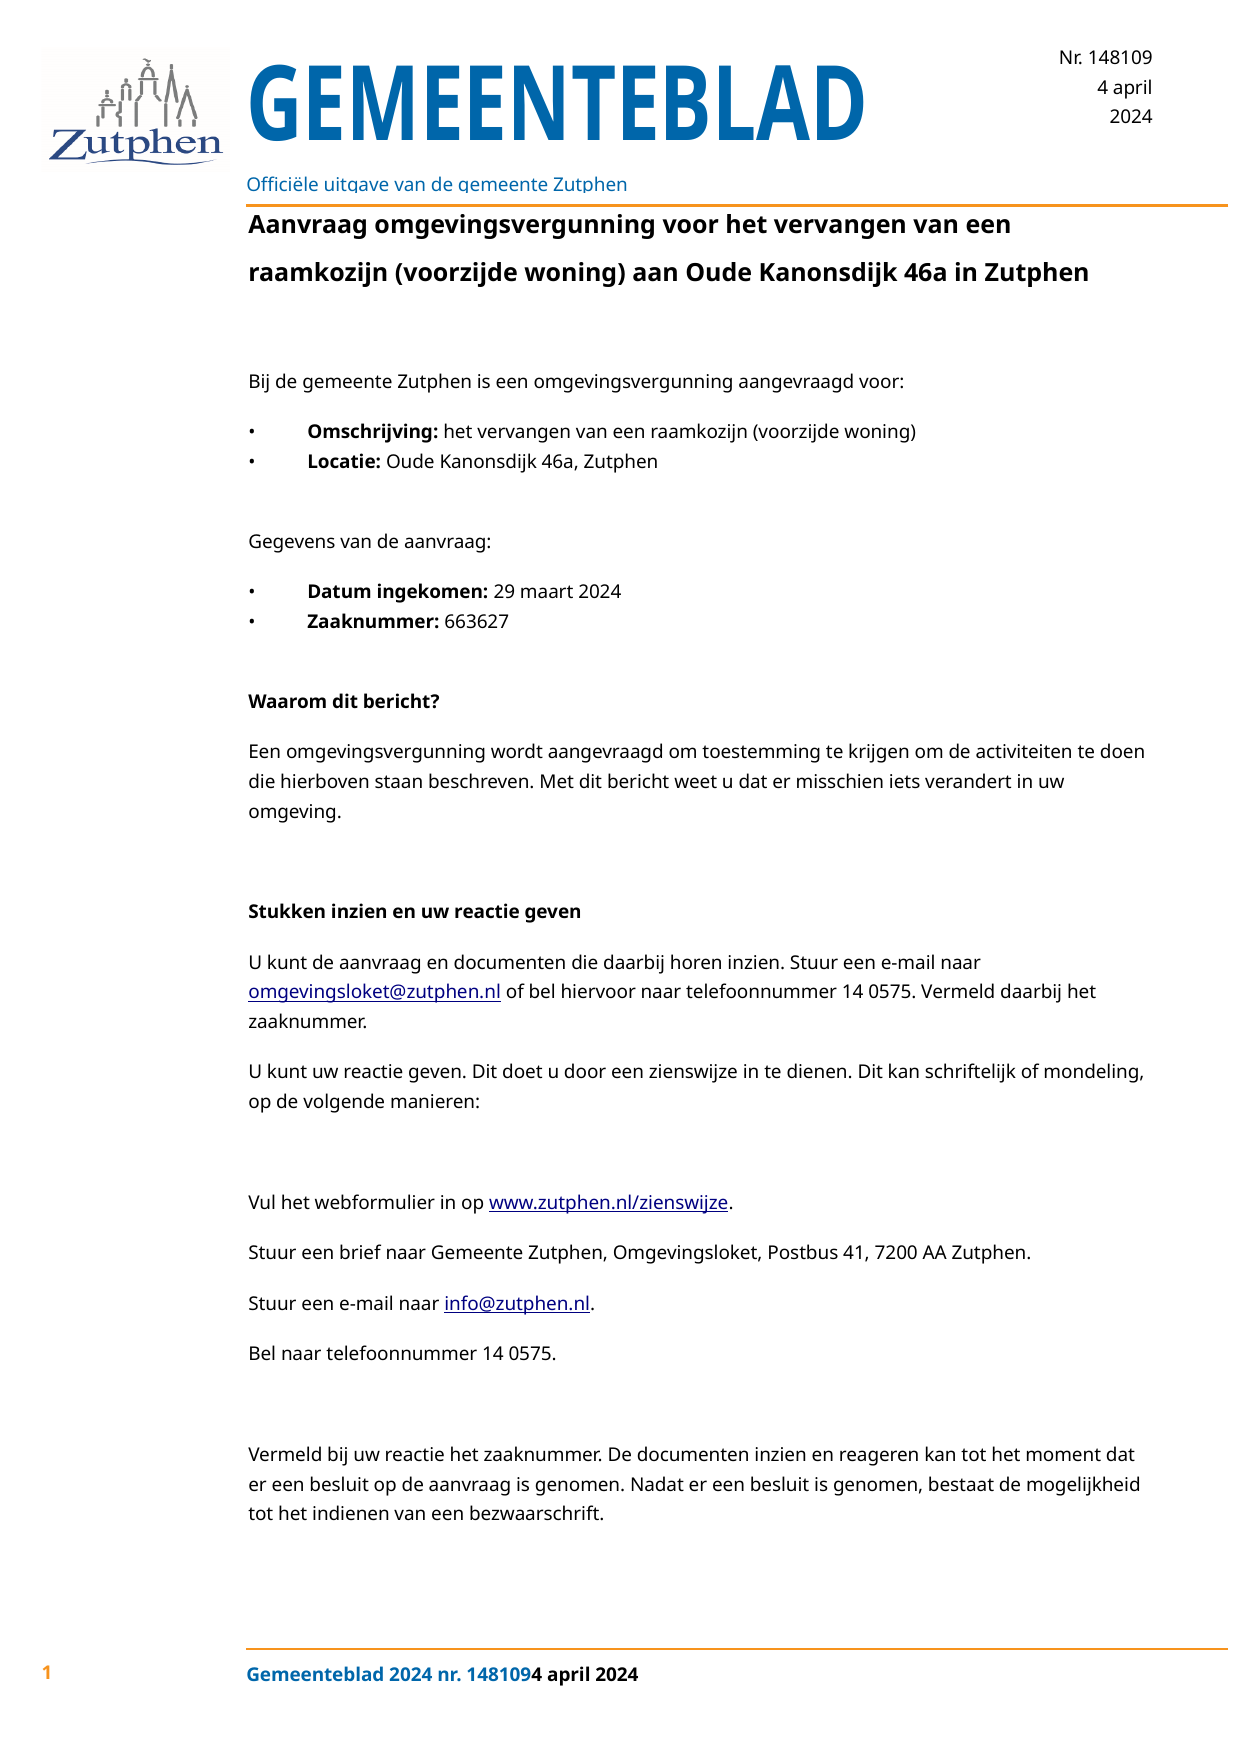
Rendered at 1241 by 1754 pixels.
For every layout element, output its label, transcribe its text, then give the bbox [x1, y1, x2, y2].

text Een omgevingsvergunning wordt aangevraagd om toestemming te krijgen om de activiteiten te doen die hierboven staan beschreven. Met dit bericht weet u dat er misschien iets verandert in uw omgeving. [248, 739, 1152, 824]
list Datum ingekomen: 29 maart 2024 [248, 579, 1152, 604]
text Bel naar telefoonnummer 14 0575. [248, 1340, 1152, 1366]
text Stuur een e-mail naar info@zutphen.nl. [248, 1290, 1152, 1316]
text Gegevens van de aanvraag: [248, 528, 1152, 554]
text Vul het webformulier in op www.zutphen.nl/zienswijze. [248, 1189, 1152, 1215]
list Locatie: Oude Kanonsdijk 46a, Zutphen [248, 448, 1152, 474]
list Zaaknummer: 663627 [248, 608, 1152, 634]
text Bij de gemeente Zutphen is een omgevingsvergunning aangevraagd voor: [248, 368, 1152, 394]
text U kunt de aanvraag en documenten die daarbij horen inzien. Stuur een e-mail naar omgevingsloket@zutphen.nl of bel hiervoor naar telefoonnummer 14 0575. Vermeld daarbij het zaaknummer. [248, 949, 1152, 1034]
picture [41, 47, 231, 172]
text Aanvraag omgevingsvergunning voor het vervangen van een raamkozijn (voorzijde woning) aan Oude Kanonsdijk 46a in Zutphen [248, 207, 1152, 288]
text Stukken inzien en uw reactie geven [248, 899, 1152, 924]
text Vermeld bij uw reactie het zaaknummer. De documenten inzien en reageren kan tot het moment dat er een besluit op de aanvraag is genomen. Nadat er een besluit is genomen, bestaat de mogelijkheid tot het indienen van een bezwaarschrift. [248, 1441, 1152, 1526]
text U kunt uw reactie geven. Dit doet u door een zienswijze in te dienen. Dit kan schriftelijk of mondeling, op de volgende manieren: [248, 1059, 1152, 1114]
text Waarom dit bericht? [248, 688, 1152, 714]
text Stuur een brief naar Gemeente Zutphen, Omgevingsloket, Postbus 41, 7200 AA Zutphen. [248, 1239, 1152, 1265]
list Omschrijving: het vervangen van een raamkozijn (voorzijde woning) [248, 419, 1152, 444]
